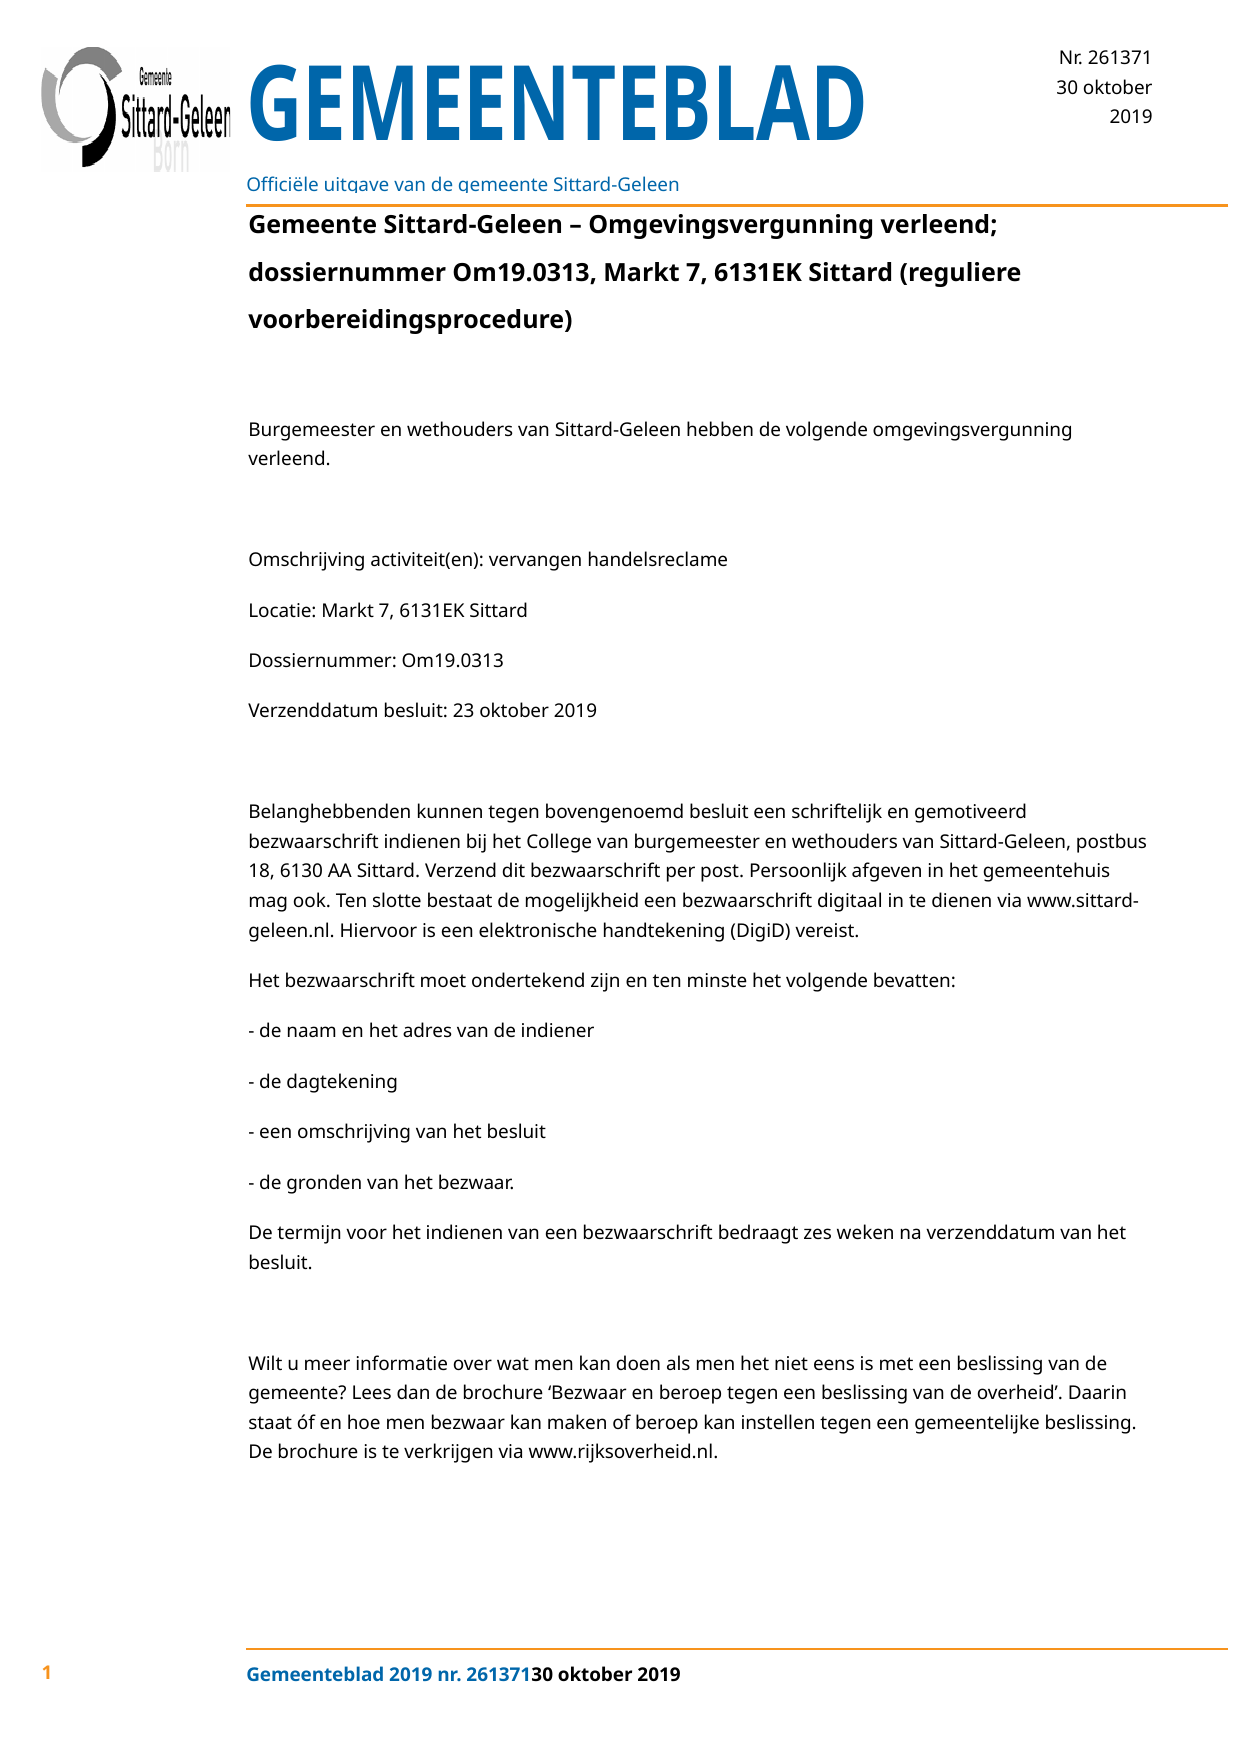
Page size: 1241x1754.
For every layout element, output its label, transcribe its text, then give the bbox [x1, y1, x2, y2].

text Burgemeester en wethouders van Sittard-Geleen hebben de volgende omgevingsvergunning verleend. [248, 416, 1152, 471]
text Wilt u meer informatie over wat men kan doen als men het niet eens is met een beslissing van de gemeente? Lees dan de brochure ‘Bezwaar en beroep tegen een beslissing van de overheid’. Daarin staat óf en hoe men bezwaar kan maken of beroep kan instellen tegen een gemeentelijke beslissing. De brochure is te verkrijgen via www.rijksoverheid.nl. [248, 1350, 1152, 1464]
text Dossiernummer: Om19.0313 [248, 647, 1152, 673]
text Omschrijving activiteit(en): vervangen handelsreclame [248, 546, 1152, 572]
text - de gronden van het bezwaar. [248, 1169, 1152, 1194]
text Belanghebbenden kunnen tegen bovengenoemd besluit een schriftelijk en gemotiveerd bezwaarschrift indienen bij het College van burgemeester en wethouders van Sittard-Geleen, postbus 18, 6130 AA Sittard. Verzend dit bezwaarschrift per post. Persoonlijk afgeven in het gemeentehuis mag ook. Ten slotte bestaat de mogelijkheid een bezwaarschrift digitaal in te dienen via www.sittard-geleen.nl. Hiervoor is een elektronische handtekening (DigiD) vereist. [248, 798, 1152, 942]
text Het bezwaarschrift moet ondertekend zijn en ten minste het volgende bevatten: [248, 967, 1152, 993]
text Gemeente Sittard-Geleen – Omgevingsvergunning verleend; dossiernummer Om19.0313, Markt 7, 6131EK Sittard (reguliere voorbereidingsprocedure) [248, 207, 1152, 336]
text De termijn voor het indienen van een bezwaarschrift bedraagt zes weken na verzenddatum van het besluit. [248, 1219, 1152, 1274]
text - de naam en het adres van de indiener [248, 1018, 1152, 1043]
text Verzenddatum besluit: 23 oktober 2019 [248, 698, 1152, 723]
picture [41, 47, 231, 172]
text - de dagtekening [248, 1068, 1152, 1094]
text Locatie: Markt 7, 6131EK Sittard [248, 597, 1152, 622]
text - een omschrijving van het besluit [248, 1118, 1152, 1144]
